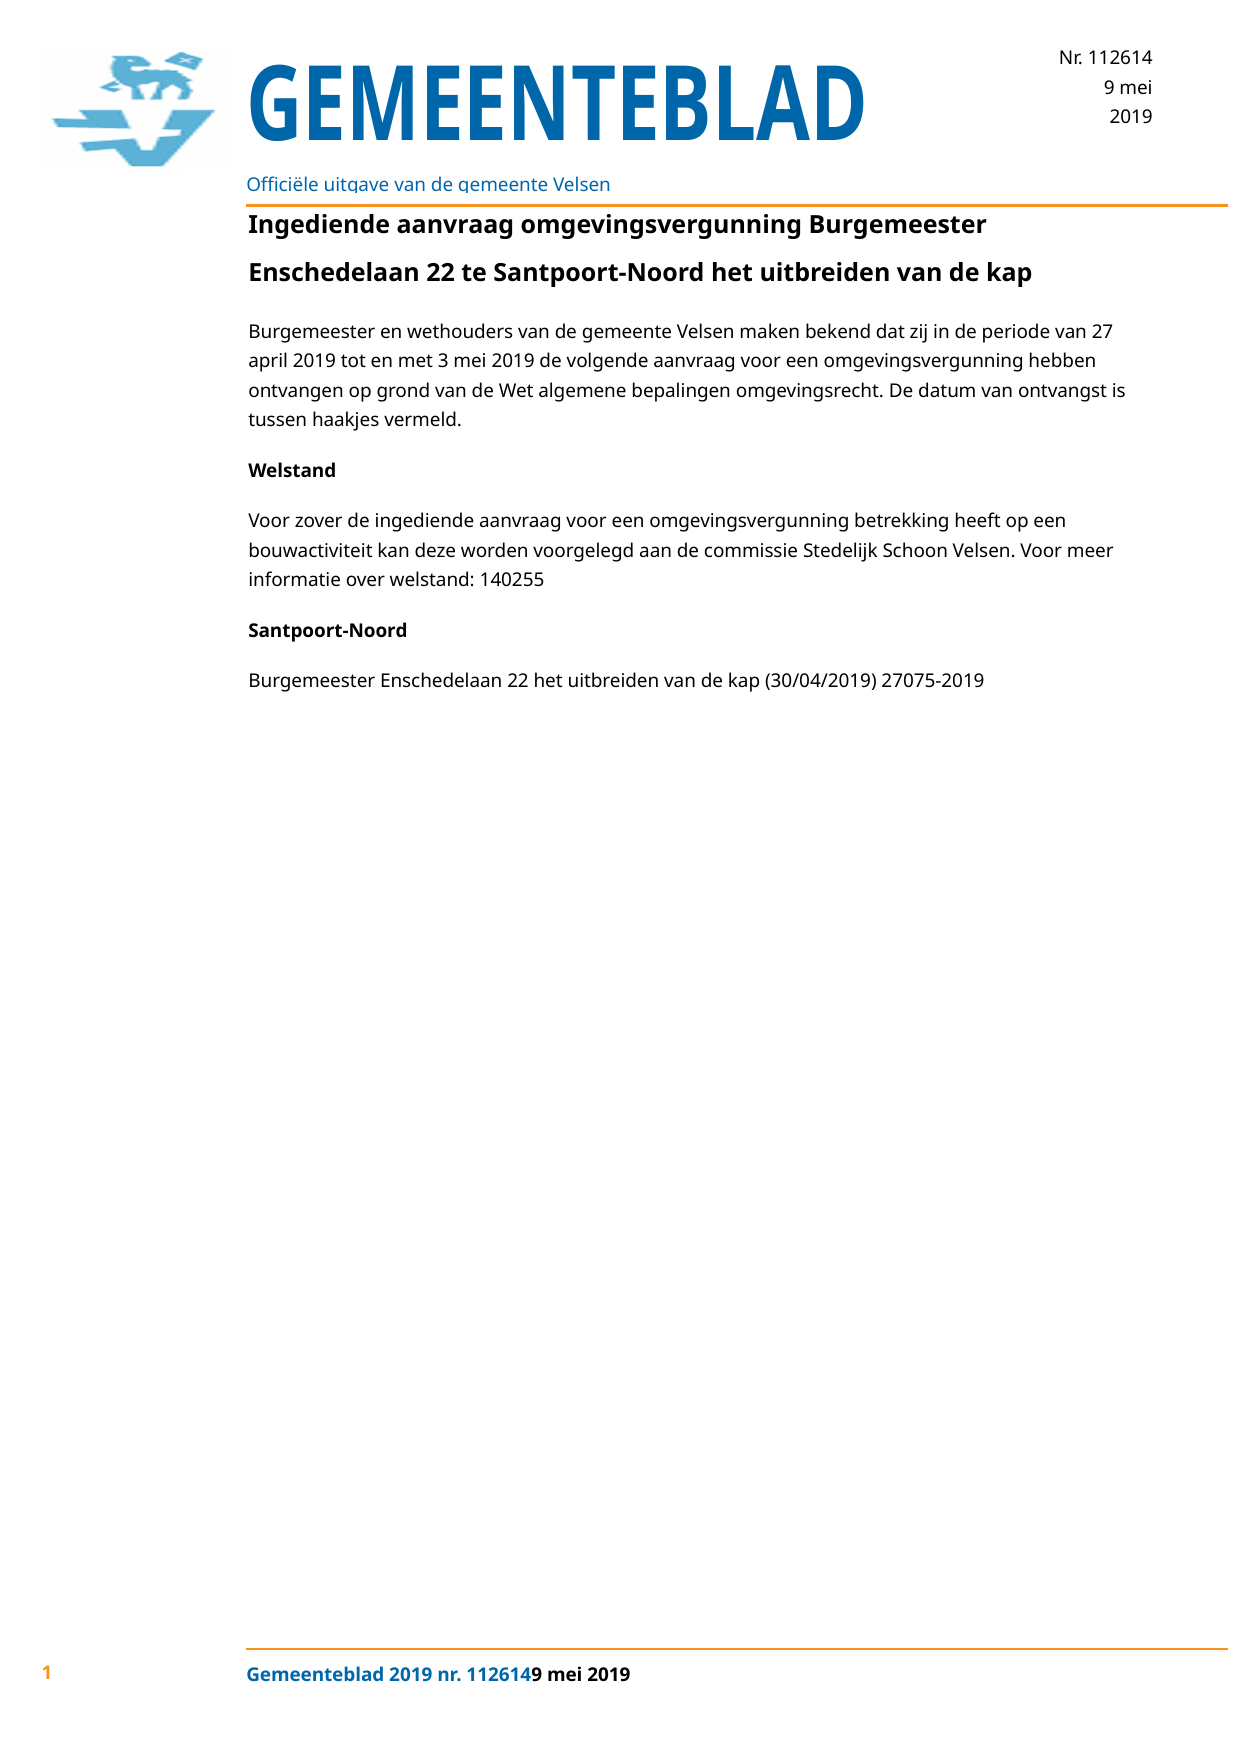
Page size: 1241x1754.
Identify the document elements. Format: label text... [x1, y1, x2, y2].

text Santpoort-Noord [248, 617, 1152, 643]
text Burgemeester Enschedelaan 22 het uitbreiden van de kap (30/04/2019) 27075-2019 [248, 667, 1152, 693]
text Welstand [248, 457, 1152, 483]
text Ingediende aanvraag omgevingsvergunning Burgemeester Enschedelaan 22 te Santpoort-Noord het uitbreiden van de kap [248, 207, 1152, 288]
text Burgemeester en wethouders van de gemeente Velsen maken bekend dat zij in de periode van 27 april 2019 tot en met 3 mei 2019 de volgende aanvraag voor een omgevingsvergunning hebben ontvangen op grond van de Wet algemene bepalingen omgevingsrecht. De datum van ontvangst is tussen haakjes vermeld. [248, 318, 1152, 432]
text Voor zover de ingediende aanvraag voor een omgevingsvergunning betrekking heeft op een bouwactiviteit kan deze worden voorgelegd aan de commissie Stedelijk Schoon Velsen. Voor meer informatie over welstand: 140255 [248, 507, 1152, 592]
picture [41, 47, 231, 172]
